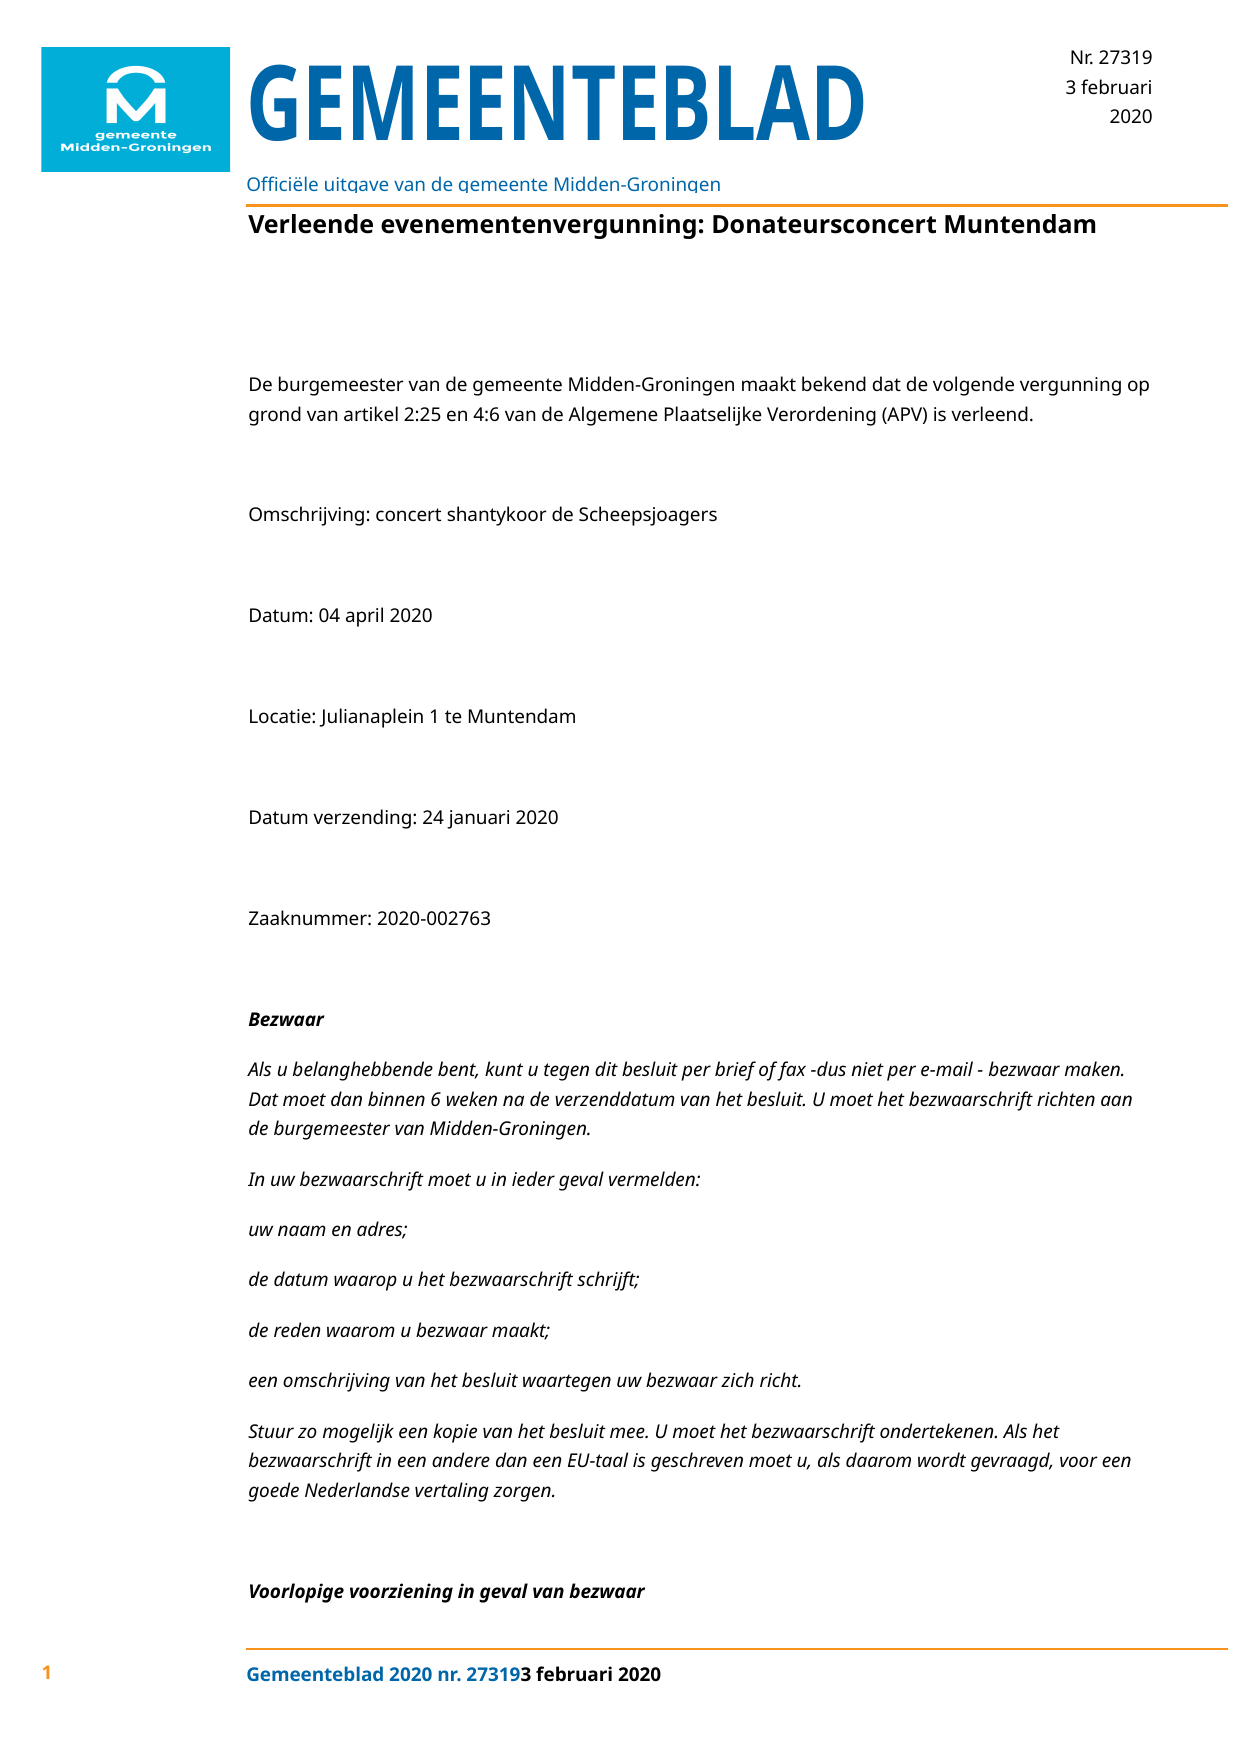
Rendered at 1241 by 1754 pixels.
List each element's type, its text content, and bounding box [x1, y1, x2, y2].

text Omschrijving: concert shantykoor de Scheepsjoagers [248, 502, 1152, 527]
text een omschrijving van het besluit waartegen uw bezwaar zich richt. [248, 1367, 1152, 1393]
text Datum verzending: 24 januari 2020 [248, 804, 1152, 830]
text Voorlopige voorziening in geval van bezwaar [248, 1578, 1152, 1603]
text uw naam en adres; [248, 1216, 1152, 1242]
text Locatie: Julianaplein 1 te Muntendam [248, 703, 1152, 729]
text Bezwaar [248, 1006, 1152, 1031]
picture [107, 89, 165, 122]
text In uw bezwaarschrift moet u in ieder geval vermelden: [248, 1166, 1152, 1191]
text Stuur zo mogelijk een kopie van het besluit mee. U moet het bezwaarschrift ondertekenen. Als het bezwaarschrift in een andere dan een EU-taal is geschreven moet u, als daarom wordt gevraagd, voor een goede Nederlandse vertaling zorgen. [248, 1418, 1152, 1503]
text de datum waarop u het bezwaarschrift schrijft; [248, 1267, 1152, 1292]
picture [108, 66, 164, 82]
text De burgemeester van de gemeente Midden-Groningen maakt bekend dat de volgende vergunning op grond van artikel 2:25 en 4:6 van de Algemene Plaatselijke Verordening (APV) is verleend. [248, 371, 1152, 426]
text Verleende evenementenvergunning: Donateursconcert Muntendam [248, 207, 1152, 241]
text de reden waarom u bezwaar maakt; [248, 1317, 1152, 1343]
text Datum: 04 april 2020 [248, 602, 1152, 628]
text Zaaknummer: 2020-002763 [248, 905, 1152, 931]
picture [184, 146, 190, 153]
text Als u belanghebbende bent, kunt u tegen dit besluit per brief of fax -dus niet per e-mail - bezwaar maken. Dat moet dan binnen 6 weken na de verzenddatum van het besluit. U moet het bezwaarschrift richten aan de burgemeester van Midden-Groningen. [248, 1056, 1152, 1141]
